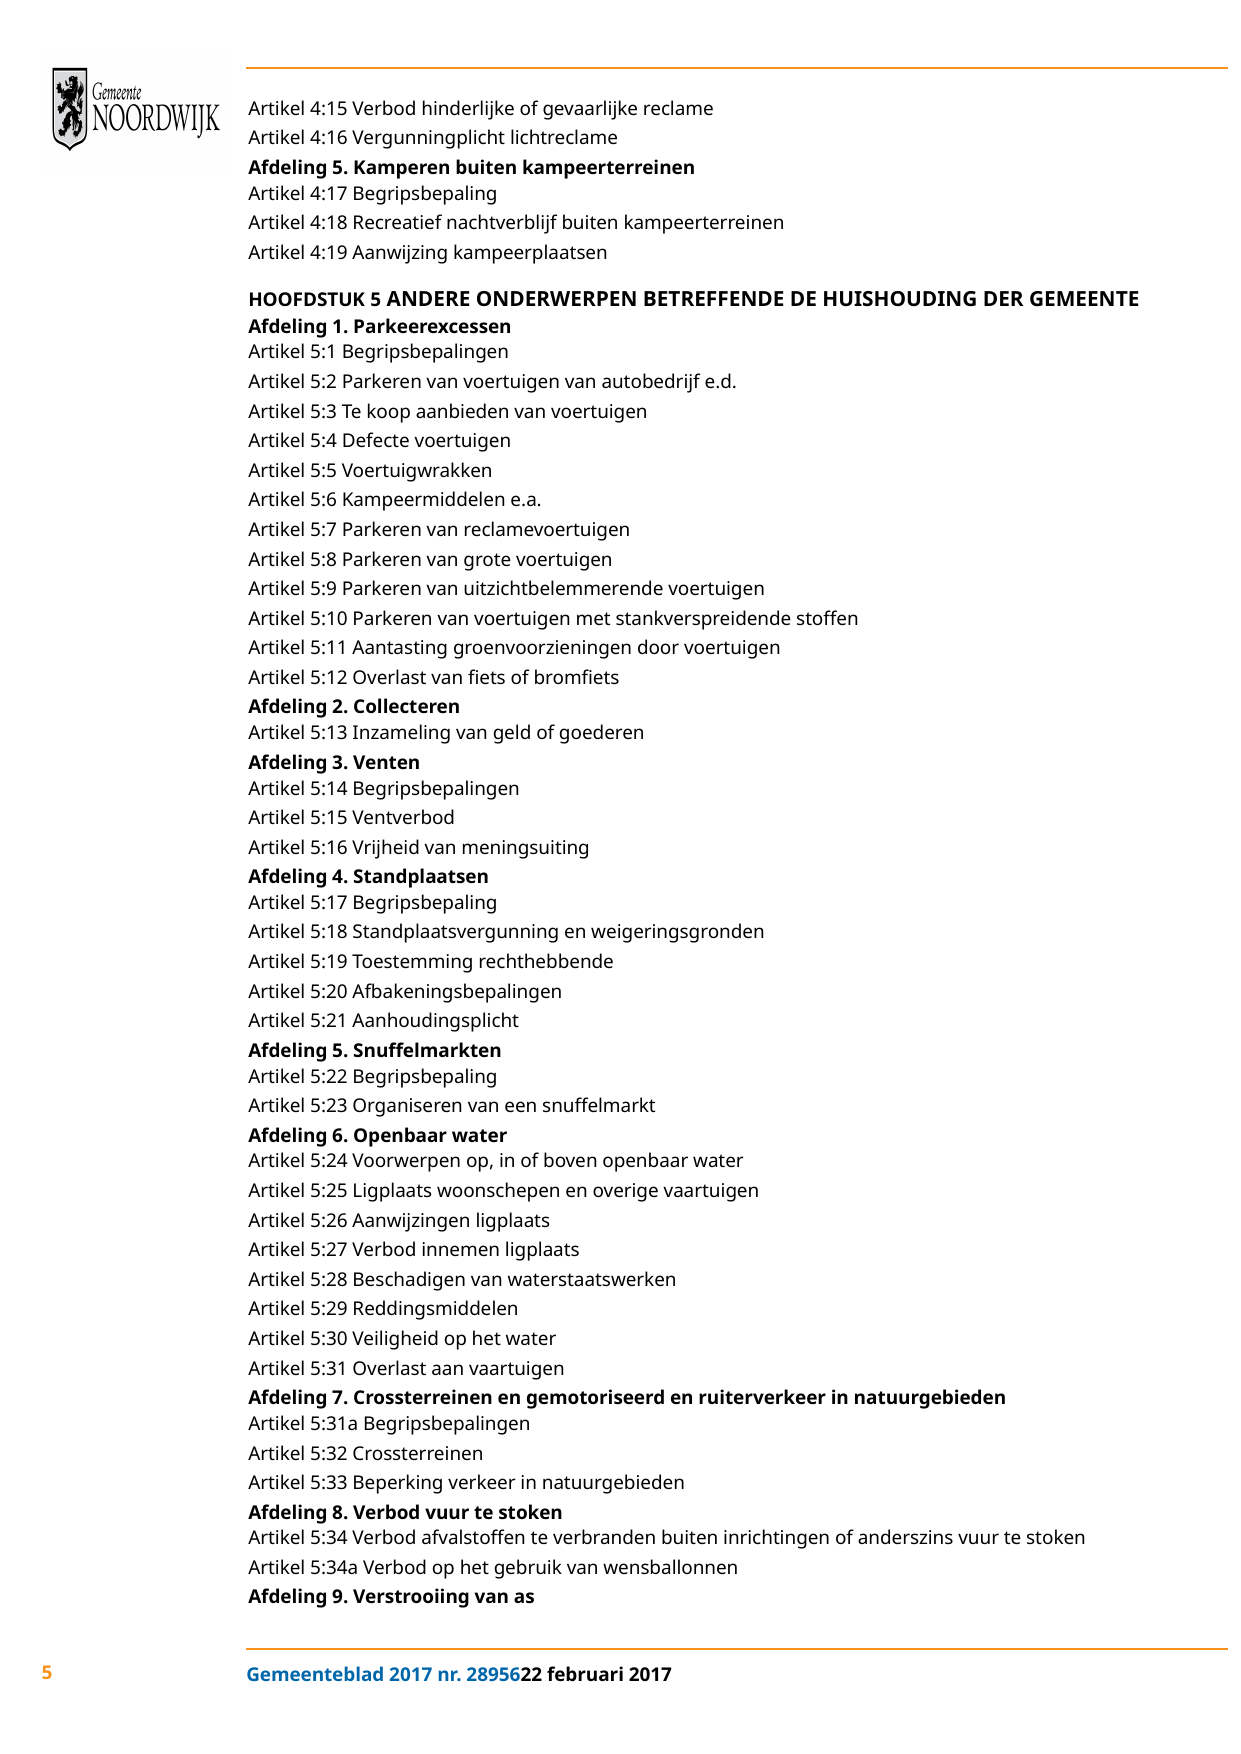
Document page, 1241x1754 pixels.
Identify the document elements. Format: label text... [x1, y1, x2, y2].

text Artikel 5:33 Beperking verkeer in natuurgebieden [248, 1469, 1152, 1495]
text Artikel 5:24 Voorwerpen op, in of boven openbaar water [248, 1148, 1152, 1173]
picture [41, 47, 231, 172]
text Afdeling 5. Kamperen buiten kampeerterreinen [248, 154, 1152, 180]
text Artikel 5:16 Vrijheid van meningsuiting [248, 834, 1152, 859]
text Artikel 5:7 Parkeren van reclamevoertuigen [248, 516, 1152, 542]
text Artikel 5:18 Standplaatsvergunning en weigeringsgronden [248, 919, 1152, 944]
text Artikel 5:20 Afbakeningsbepalingen [248, 978, 1152, 1004]
text Artikel 5:22 Begripsbepaling [248, 1063, 1152, 1088]
text Artikel 4:18 Recreatief nachtverblijf buiten kampeerterreinen [248, 209, 1152, 235]
text Artikel 5:17 Begripsbepaling [248, 889, 1152, 915]
text Artikel 5:9 Parkeren van uitzichtbelemmerende voertuigen [248, 575, 1152, 601]
text Afdeling 7. Crossterreinen en gemotoriseerd en ruiterverkeer in natuurgebieden [248, 1384, 1152, 1410]
text Afdeling 8. Verbod vuur te stoken [248, 1499, 1152, 1524]
text Artikel 5:1 Begripsbepalingen [248, 339, 1152, 364]
text Artikel 5:28 Beschadigen van waterstaatswerken [248, 1266, 1152, 1292]
text Artikel 5:14 Begripsbepalingen [248, 775, 1152, 800]
text Artikel 5:23 Organiseren van een snuffelmarkt [248, 1092, 1152, 1118]
text Artikel 5:3 Te koop aanbieden van voertuigen [248, 398, 1152, 423]
text Artikel 4:17 Begripsbepaling [248, 180, 1152, 205]
text Artikel 4:15 Verbod hinderlijke of gevaarlijke reclame [248, 95, 1152, 121]
text Artikel 5:2 Parkeren van voertuigen van autobedrijf e.d. [248, 368, 1152, 394]
text Artikel 5:34 Verbod afvalstoffen te verbranden buiten inrichtingen of anderszins vuur te stoken [248, 1524, 1152, 1550]
text Artikel 5:4 Defecte voertuigen [248, 427, 1152, 453]
text Artikel 5:19 Toestemming rechthebbende [248, 948, 1152, 974]
text Artikel 5:10 Parkeren van voertuigen met stankverspreidende stoffen [248, 605, 1152, 631]
text Artikel 5:25 Ligplaats woonschepen en overige vaartuigen [248, 1177, 1152, 1203]
text Artikel 4:16 Vergunningplicht lichtreclame [248, 124, 1152, 150]
text Afdeling 3. Venten [248, 749, 1152, 775]
text Artikel 5:32 Crossterreinen [248, 1440, 1152, 1465]
text Afdeling 6. Openbaar water [248, 1122, 1152, 1148]
text Artikel 5:12 Overlast van fiets of bromfiets [248, 664, 1152, 690]
text Artikel 5:11 Aantasting groenvoorzieningen door voertuigen [248, 634, 1152, 660]
text Afdeling 1. Parkeerexcessen [248, 313, 1152, 339]
text Artikel 5:15 Ventverbod [248, 804, 1152, 830]
text Afdeling 2. Collecteren [248, 694, 1152, 719]
text Afdeling 9. Verstrooiing van as [248, 1584, 1152, 1609]
text Afdeling 5. Snuffelmarkten [248, 1037, 1152, 1063]
text Artikel 5:8 Parkeren van grote voertuigen [248, 546, 1152, 571]
text Artikel 5:21 Aanhoudingsplicht [248, 1007, 1152, 1033]
text Artikel 5:13 Inzameling van geld of goederen [248, 719, 1152, 745]
text Artikel 5:31 Overlast aan vaartuigen [248, 1355, 1152, 1381]
text Artikel 5:5 Voertuigwrakken [248, 457, 1152, 483]
text Artikel 5:34a Verbod op het gebruik van wensballonnen [248, 1554, 1152, 1580]
text Artikel 5:6 Kampeermiddelen e.a. [248, 487, 1152, 512]
text Artikel 5:29 Reddingsmiddelen [248, 1296, 1152, 1321]
text Artikel 5:30 Veiligheid op het water [248, 1325, 1152, 1351]
text HOOFDSTUK 5 ANDERE ONDERWERPEN BETREFFENDE DE HUISHOUDING DER GEMEENTE [248, 284, 1152, 313]
text Artikel 5:26 Aanwijzingen ligplaats [248, 1207, 1152, 1233]
text Artikel 4:19 Aanwijzing kampeerplaatsen [248, 239, 1152, 264]
text Afdeling 4. Standplaatsen [248, 863, 1152, 889]
text Artikel 5:27 Verbod innemen ligplaats [248, 1236, 1152, 1262]
text Artikel 5:31a Begripsbepalingen [248, 1410, 1152, 1436]
